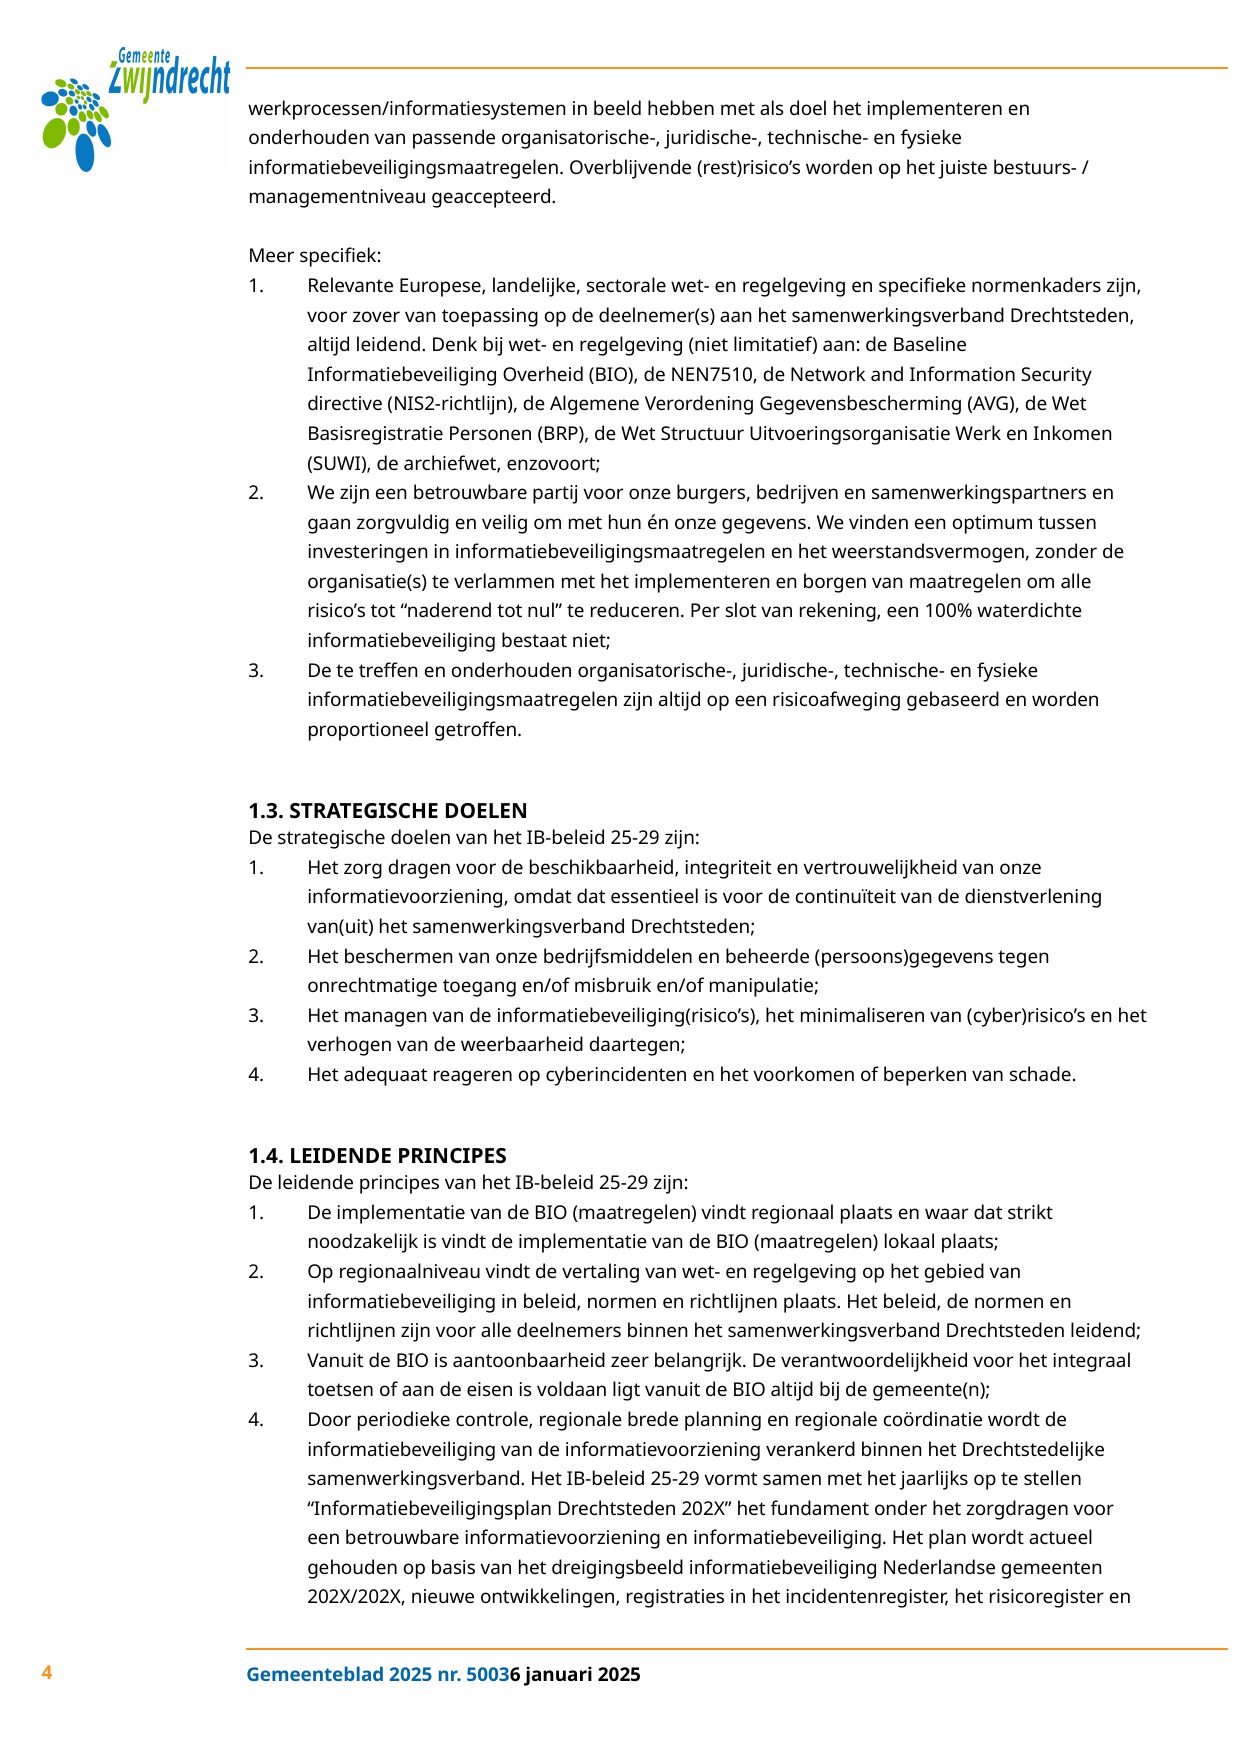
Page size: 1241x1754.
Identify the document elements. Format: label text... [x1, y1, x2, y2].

picture [41, 47, 231, 172]
text Meer specifiek: [248, 243, 1152, 268]
list Het adequaat reageren op cyberincidenten en het voorkomen of beperken van schade. [248, 1061, 1152, 1087]
list Door periodieke controle, regionale brede planning en regionale coördinatie wordt de informatiebeveiliging van de informatievoorziening verankerd binnen het Drechtstedelijke samenwerkingsverband. Het IB-beleid 25-29 vormt samen met het jaarlijks op te stellen “Informatiebeveiligingsplan Drechtsteden 202X” het fundament onder het zorgdragen voor een betrouwbare informatievoorziening en informatiebeveiliging. Het plan wordt actueel gehouden op basis van het dreigingsbeeld informatiebeveiliging Nederlandse gemeenten 202X/202X, nieuwe ontwikkelingen, registraties in het incidentenregister, het risicoregister en [248, 1406, 1152, 1609]
list De implementatie van de BIO (maatregelen) vindt regionaal plaats en waar dat strikt noodzakelijk is vindt de implementatie van de BIO (maatregelen) lokaal plaats; [248, 1199, 1152, 1254]
list We zijn een betrouwbare partij voor onze burgers, bedrijven en samenwerkingspartners en gaan zorgvuldig en veilig om met hun én onze gegevens. We vinden een optimum tussen investeringen in informatiebeveiligingsmaatregelen en het weerstandsvermogen, zonder de organisatie(s) te verlammen met het implementeren en borgen van maatregelen om alle risico’s tot “naderend tot nul” te reduceren. Per slot van rekening, een 100% waterdichte informatiebeveiliging bestaat niet; [248, 479, 1152, 653]
list Vanuit de BIO is aantoonbaarheid zeer belangrijk. De verantwoordelijkheid voor het integraal toetsen of aan de eisen is voldaan ligt vanuit de BIO altijd bij de gemeente(n); [248, 1347, 1152, 1402]
text 1.3. STRATEGISCHE DOELEN [248, 796, 1152, 824]
text De leidende principes van het IB-beleid 25-29 zijn: [248, 1169, 1152, 1195]
list Het beschermen van onze bedrijfsmiddelen en beheerde (persoons)gegevens tegen onrechtmatige toegang en/of misbruik en/of manipulatie; [248, 943, 1152, 998]
list Op regionaalniveau vindt de vertaling van wet- en regelgeving op het gebied van informatiebeveiliging in beleid, normen en richtlijnen plaats. Het beleid, de normen en richtlijnen zijn voor alle deelnemers binnen het samenwerkingsverband Drechtsteden leidend; [248, 1258, 1152, 1343]
text 1.4. LEIDENDE PRINCIPES [248, 1141, 1152, 1169]
list Het zorg dragen voor de beschikbaarheid, integriteit en vertrouwelijkheid van onze informatievoorziening, omdat dat essentieel is voor de continuïteit van de dienstverlening van(uit) het samenwerkingsverband Drechtsteden; [248, 854, 1152, 939]
text De strategische doelen van het IB-beleid 25-29 zijn: [248, 824, 1152, 850]
text werkprocessen/informatiesystemen in beeld hebben met als doel het implementeren en onderhouden van passende organisatorische-, juridische-, technische- en fysieke informatiebeveiligingsmaatregelen. Overblijvende (rest)risico’s worden op het juiste bestuurs- / managementniveau geaccepteerd. [248, 95, 1152, 209]
list Relevante Europese, landelijke, sectorale wet- en regelgeving en specifieke normenkaders zijn, voor zover van toepassing op de deelnemer(s) aan het samenwerkingsverband Drechtsteden, altijd leidend. Denk bij wet- en regelgeving (niet limitatief) aan: de Baseline Informatiebeveiliging Overheid (BIO), de NEN7510, de Network and Information Security directive (NIS2-richtlijn), de Algemene Verordening Gegevensbescherming (AVG), de Wet Basisregistratie Personen (BRP), de Wet Structuur Uitvoeringsorganisatie Werk en Inkomen (SUWI), de archiefwet, enzovoort; [248, 272, 1152, 476]
list Het managen van de informatiebeveiliging(risico’s), het minimaliseren van (cyber)risico’s en het verhogen van de weerbaarheid daartegen; [248, 1002, 1152, 1057]
list De te treffen en onderhouden organisatorische-, juridische-, technische- en fysieke informatiebeveiligingsmaatregelen zijn altijd op een risicoafweging gebaseerd en worden proportioneel getroffen. [248, 657, 1152, 742]
